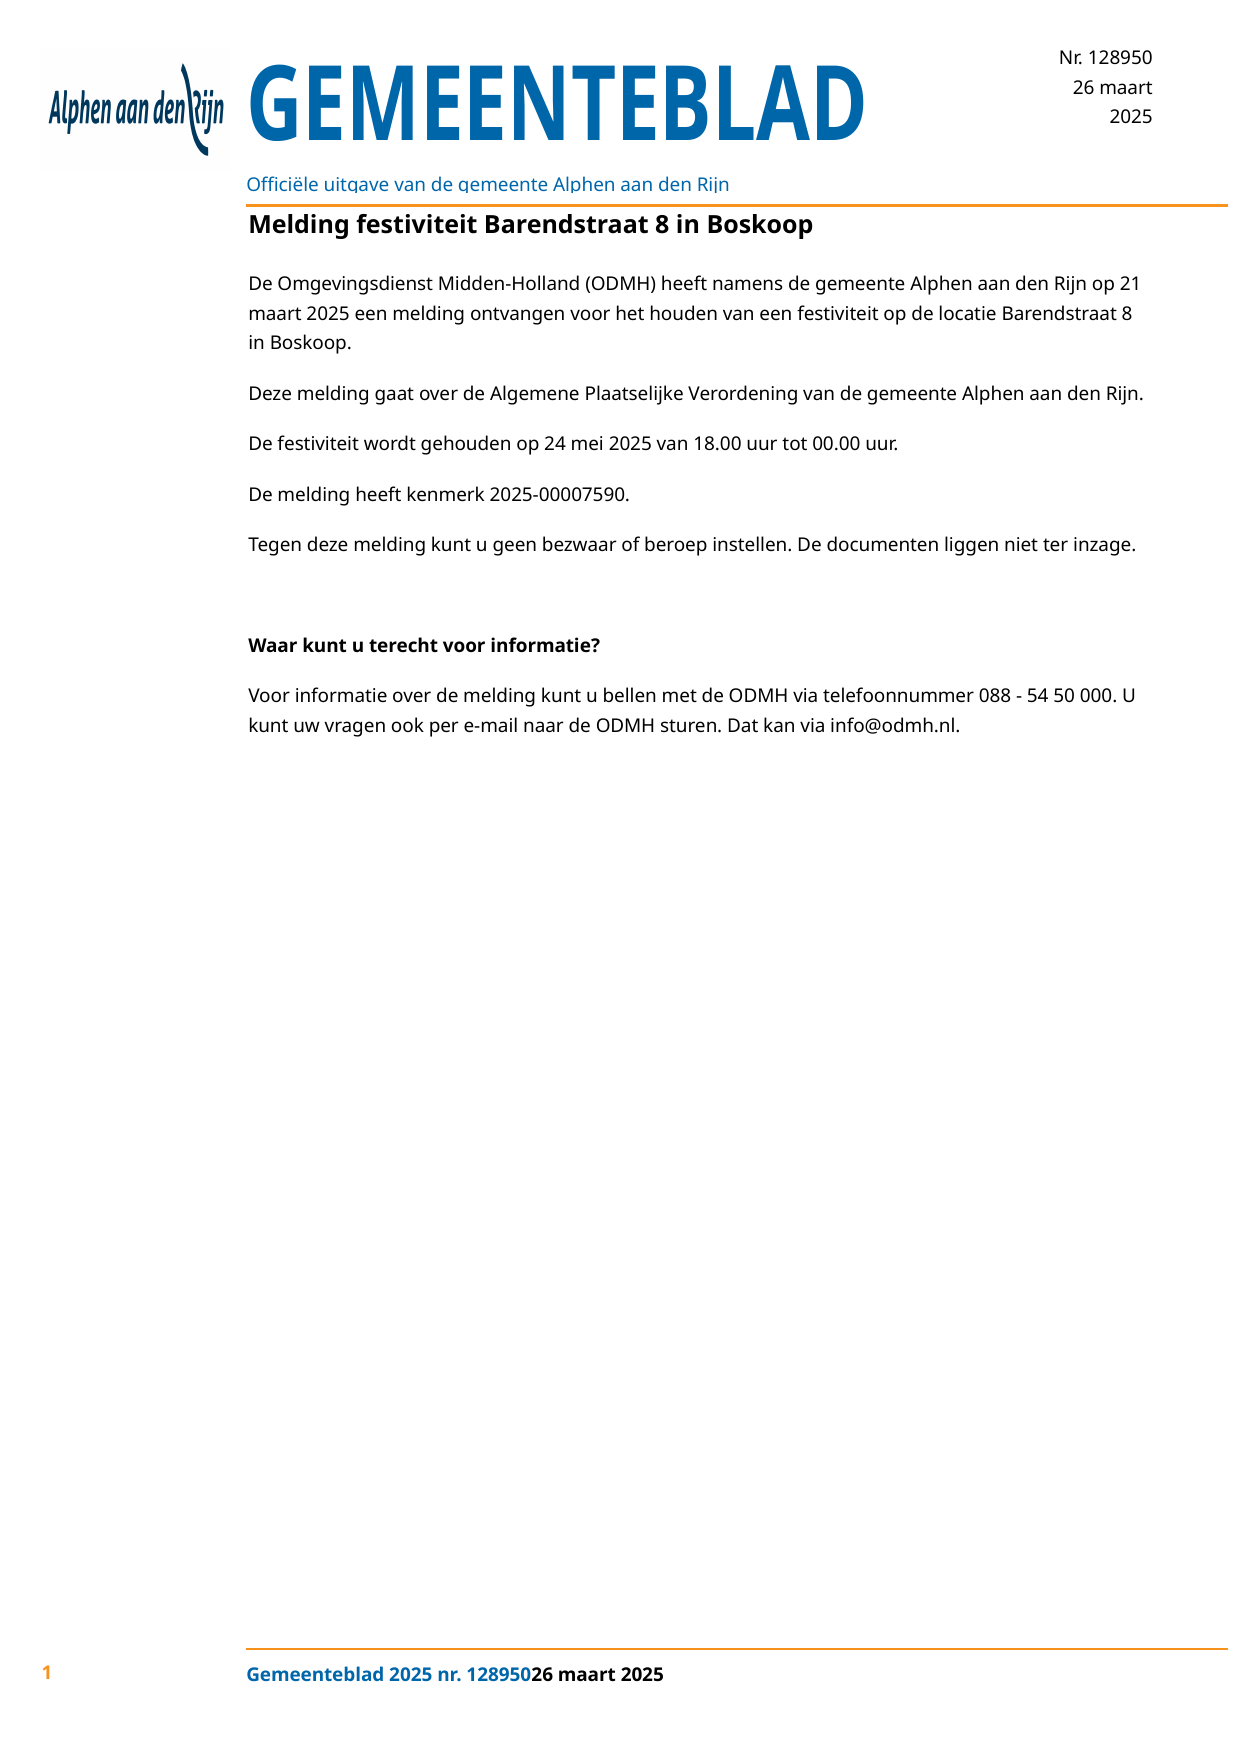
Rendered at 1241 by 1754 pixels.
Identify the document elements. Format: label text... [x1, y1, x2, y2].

text Tegen deze melding kunt u geen bezwaar of beroep instellen. De documenten liggen niet ter inzage. [248, 531, 1152, 557]
picture [41, 47, 231, 172]
text De melding heeft kenmerk 2025-00007590. [248, 481, 1152, 506]
text Voor informatie over de melding kunt u bellen met de ODMH via telefoonnummer 088 - 54 50 000. U kunt uw vragen ook per e-mail naar de ODMH sturen. Dat kan via info@odmh.nl. [248, 682, 1152, 738]
text De festiviteit wordt gehouden op 24 mei 2025 van 18.00 uur tot 00.00 uur. [248, 430, 1152, 456]
text Melding festiviteit Barendstraat 8 in Boskoop [248, 207, 1152, 241]
text Waar kunt u terecht voor informatie? [248, 632, 1152, 658]
text De Omgevingsdienst Midden-Holland (ODMH) heeft namens de gemeente Alphen aan den Rijn op 21 maart 2025 een melding ontvangen voor het houden van een festiviteit op de locatie Barendstraat 8 in Boskoop. [248, 270, 1152, 355]
text Deze melding gaat over de Algemene Plaatselijke Verordening van de gemeente Alphen aan den Rijn. [248, 380, 1152, 406]
